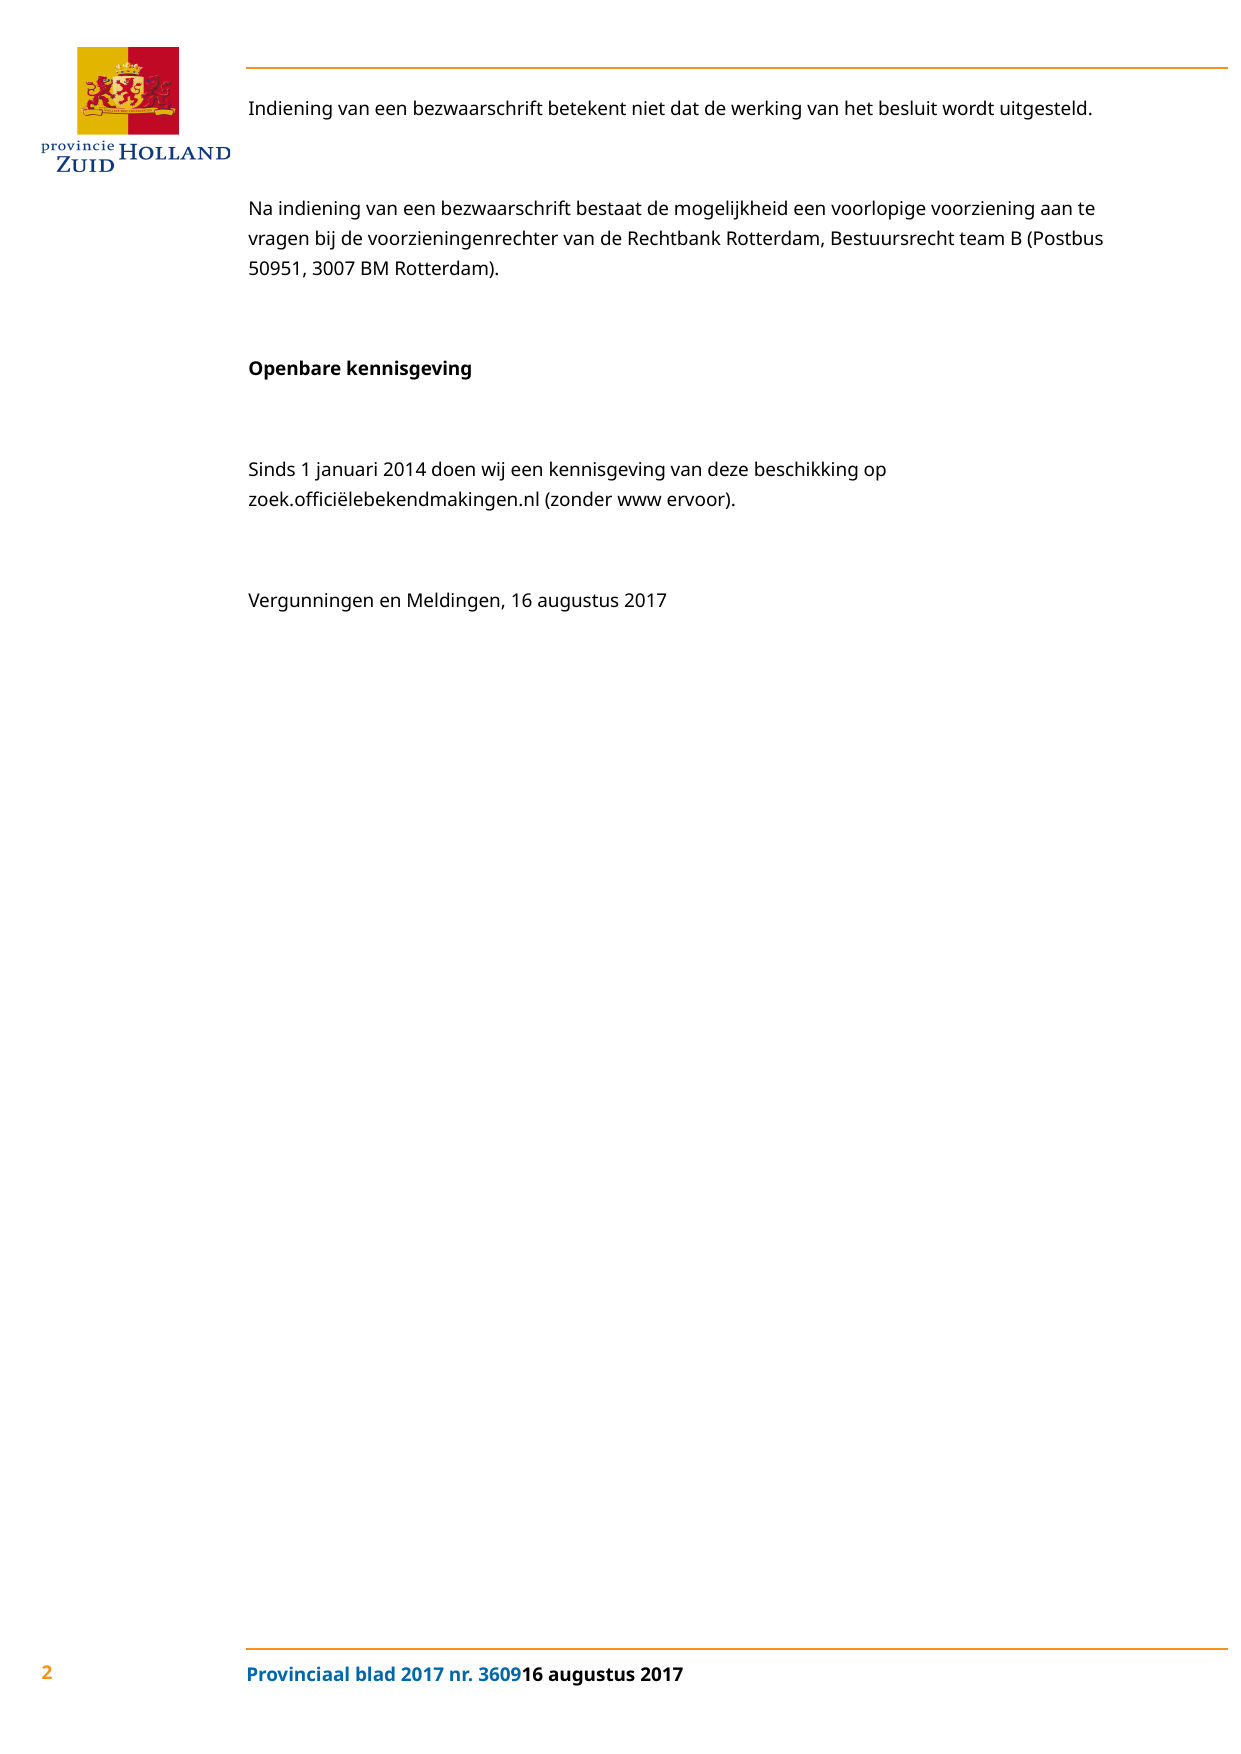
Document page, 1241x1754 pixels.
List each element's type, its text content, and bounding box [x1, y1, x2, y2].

picture [41, 47, 231, 172]
text Indiening van een bezwaarschrift betekent niet dat de werking van het besluit wordt uitgesteld. [248, 95, 1152, 121]
text Na indiening van een bezwaarschrift bestaat de mogelijkheid een voorlopige voorziening aan te vragen bij de voorzieningenrechter van de Rechtbank Rotterdam, Bestuursrecht team B (Postbus 50951, 3007 BM Rotterdam). [248, 196, 1152, 281]
text Vergunningen en Meldingen, 16 augustus 2017 [248, 587, 1152, 613]
text Sinds 1 januari 2014 doen wij een kennisgeving van deze beschikking op zoek.officiëlebekendmakingen.nl (zonder www ervoor). [248, 456, 1152, 512]
text Openbare kennisgeving [248, 356, 1152, 381]
